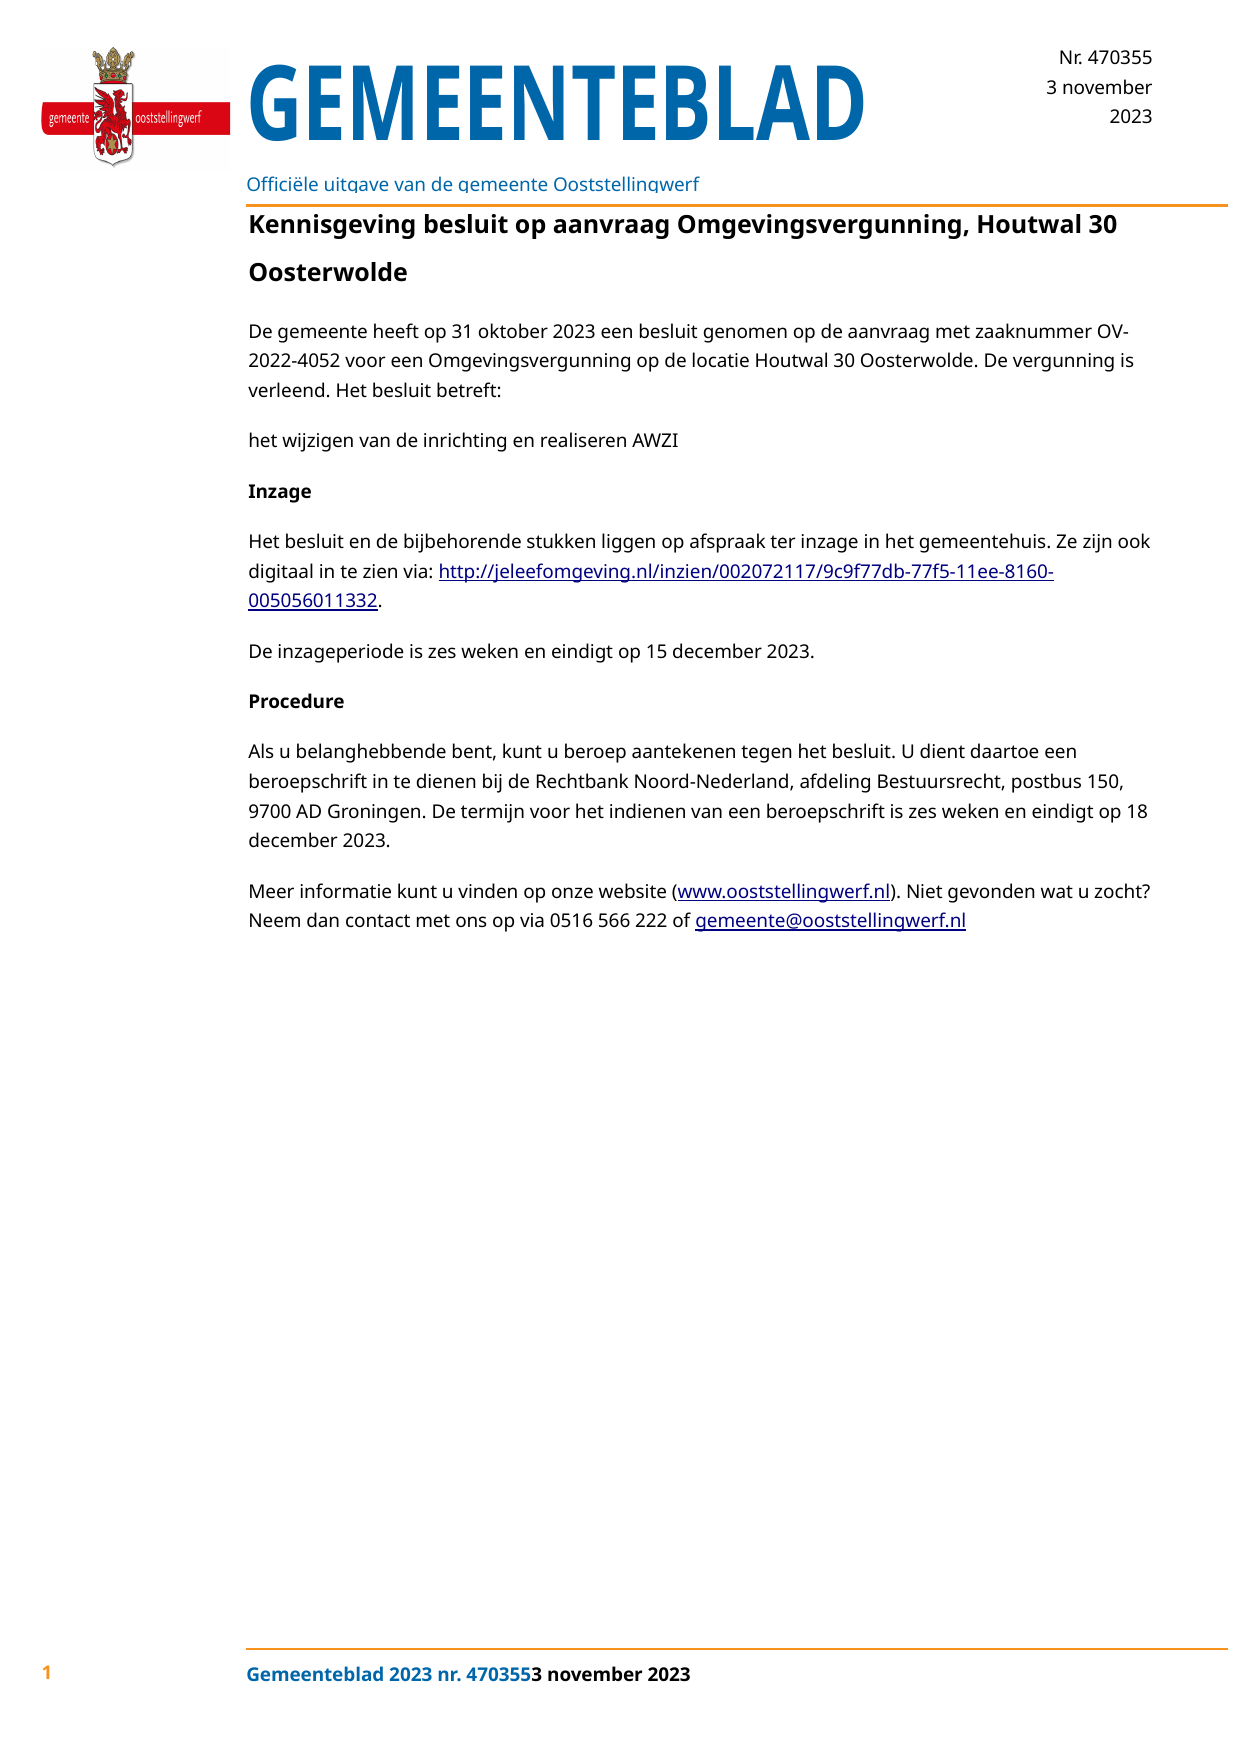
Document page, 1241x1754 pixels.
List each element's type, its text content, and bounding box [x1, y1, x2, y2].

text Het besluit en de bijbehorende stukken liggen op afspraak ter inzage in het gemeentehuis. Ze zijn ook digitaal in te zien via: http://jeleefomgeving.nl/inzien/002072117/9c9f77db-77f5-11ee-8160-005056011332. [248, 528, 1152, 613]
text De gemeente heeft op 31 oktober 2023 een besluit genomen op de aanvraag met zaaknummer OV-2022-4052 voor een Omgevingsvergunning op de locatie Houtwal 30 Oosterwolde. De vergunning is verleend. Het besluit betreft: [248, 318, 1152, 403]
picture [41, 47, 231, 172]
text Inzage [248, 478, 1152, 504]
text De inzageperiode is zes weken en eindigt op 15 december 2023. [248, 638, 1152, 664]
text Meer informatie kunt u vinden op onze website (www.ooststellingwerf.nl). Niet gevonden wat u zocht? Neem dan contact met ons op via 0516 566 222 of gemeente@ooststellingwerf.nl [248, 878, 1152, 933]
text Procedure [248, 688, 1152, 714]
text Kennisgeving besluit op aanvraag Omgevingsvergunning, Houtwal 30 Oosterwolde [248, 207, 1152, 288]
text Als u belanghebbende bent, kunt u beroep aantekenen tegen het besluit. U dient daartoe een beroepschrift in te dienen bij de Rechtbank Noord-Nederland, afdeling Bestuursrecht, postbus 150, 9700 AD Groningen. De termijn voor het indienen van een beroepschrift is zes weken en eindigt op 18 december 2023. [248, 739, 1152, 853]
text het wijzigen van de inrichting en realiseren AWZI [248, 427, 1152, 453]
